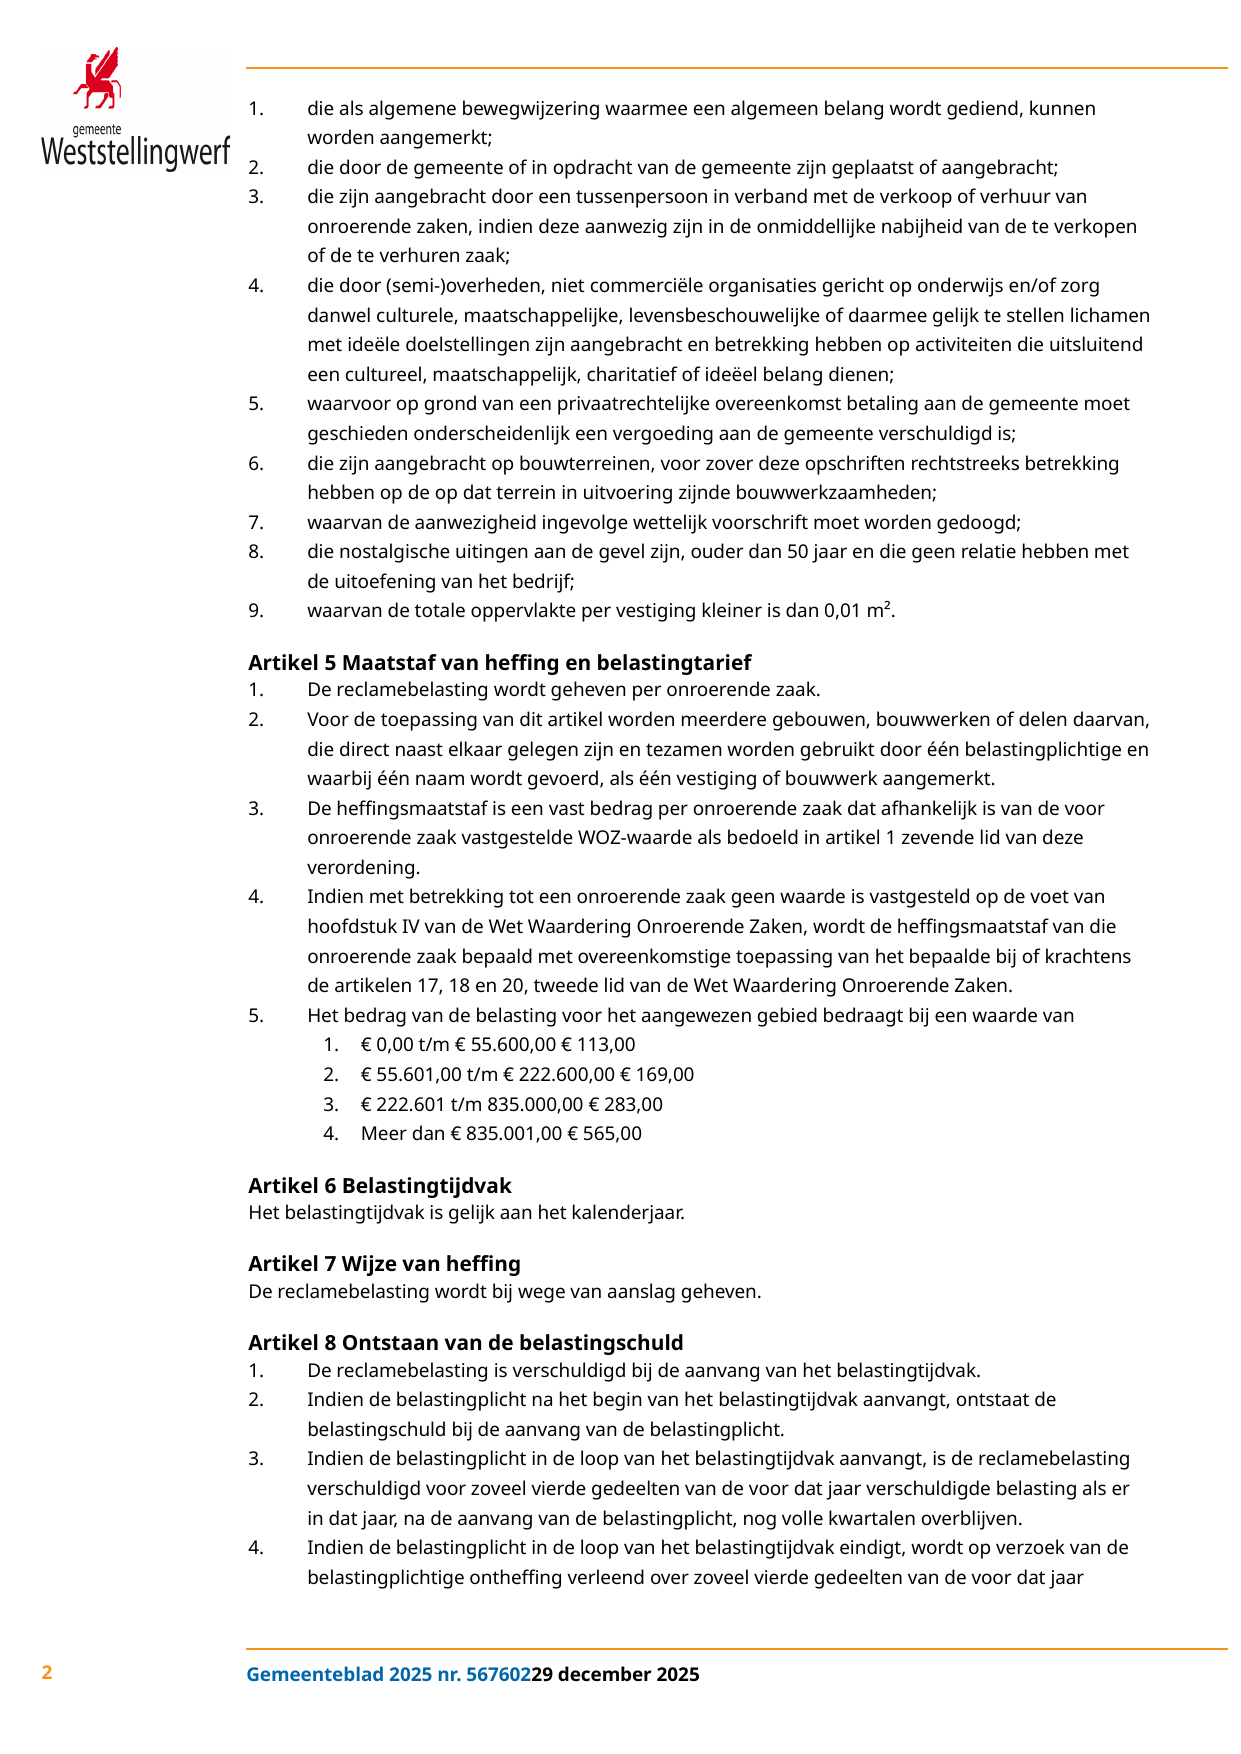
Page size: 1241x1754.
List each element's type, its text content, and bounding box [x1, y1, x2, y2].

list € 222.601 t/m 835.000,00 € 283,00 [323, 1091, 1152, 1116]
text Artikel 7 Wijze van heffing [248, 1249, 1152, 1278]
text Artikel 6 Belastingtijdvak [248, 1171, 1152, 1199]
list waarvan de totale oppervlakte per vestiging kleiner is dan 0,01 m². [248, 598, 1152, 623]
list De reclamebelasting wordt geheven per onroerende zaak. [248, 677, 1152, 702]
list Indien met betrekking tot een onroerende zaak geen waarde is vastgesteld op de voet van hoofdstuk IV van de Wet Waardering Onroerende Zaken, wordt de heffingsmaatstaf van die onroerende zaak bepaald met overeenkomstige toepassing van het bepaalde bij of krachtens de artikelen 17, 18 en 20, tweede lid van de Wet Waardering Onroerende Zaken. [248, 884, 1152, 998]
list Indien de belastingplicht na het begin van het belastingtijdvak aanvangt, ontstaat de belastingschuld bij de aanvang van de belastingplicht. [248, 1386, 1152, 1442]
list Indien de belastingplicht in de loop van het belastingtijdvak aanvangt, is de reclamebelasting verschuldigd voor zoveel vierde gedeelten van de voor dat jaar verschuldigde belasting als er in dat jaar, na de aanvang van de belastingplicht, nog volle kwartalen overblijven. [248, 1446, 1152, 1531]
list De heffingsmaatstaf is een vast bedrag per onroerende zaak dat afhankelijk is van de voor onroerende zaak vastgestelde WOZ-waarde als bedoeld in artikel 1 zevende lid van deze verordening. [248, 795, 1152, 880]
list De reclamebelasting is verschuldigd bij de aanvang van het belastingtijdvak. [248, 1357, 1152, 1383]
picture [41, 47, 231, 172]
list Het bedrag van de belasting voor het aangewezen gebied bedraagt bij een waarde van [248, 1002, 1152, 1028]
list Indien de belastingplicht in de loop van het belastingtijdvak eindigt, wordt op verzoek van de belastingplichtige ontheffing verleend over zoveel vierde gedeelten van de voor dat jaar [248, 1534, 1152, 1590]
list € 55.601,00 t/m € 222.600,00 € 169,00 [323, 1061, 1152, 1087]
text De reclamebelasting wordt bij wege van aanslag geheven. [248, 1278, 1152, 1304]
list Voor de toepassing van dit artikel worden meerdere gebouwen, bouwwerken of delen daarvan, die direct naast elkaar gelegen zijn en tezamen worden gebruikt door één belastingplichtige en waarbij één naam wordt gevoerd, als één vestiging of bouwwerk aangemerkt. [248, 706, 1152, 791]
list € 0,00 t/m € 55.600,00 € 113,00 [323, 1032, 1152, 1057]
list waarvoor op grond van een privaatrechtelijke overeenkomst betaling aan de gemeente moet geschieden onderscheidenlijk een vergoeding aan de gemeente verschuldigd is; [248, 391, 1152, 446]
list die zijn aangebracht op bouwterreinen, voor zover deze opschriften rechtstreeks betrekking hebben op de op dat terrein in uitvoering zijnde bouwwerkzaamheden; [248, 450, 1152, 505]
list die nostalgische uitingen aan de gevel zijn, ouder dan 50 jaar en die geen relatie hebben met de uitoefening van het bedrijf; [248, 538, 1152, 594]
list Meer dan € 835.001,00 € 565,00 [323, 1120, 1152, 1146]
text Artikel 5 Maatstaf van heffing en belastingtarief [248, 648, 1152, 677]
list die door de gemeente of in opdracht van de gemeente zijn geplaatst of aangebracht; [248, 154, 1152, 180]
text Artikel 8 Ontstaan van de belastingschuld [248, 1328, 1152, 1357]
list die door (semi-)overheden, niet commerciële organisaties gericht op onderwijs en/of zorg danwel culturele, maatschappelijke, levensbeschouwelijke of daarmee gelijk te stellen lichamen met ideële doelstellingen zijn aangebracht en betrekking hebben op activiteiten die uitsluitend een cultureel, maatschappelijk, charitatief of ideëel belang dienen; [248, 272, 1152, 387]
text Het belastingtijdvak is gelijk aan het kalenderjaar. [248, 1199, 1152, 1225]
list die zijn aangebracht door een tussenpersoon in verband met de verkoop of verhuur van onroerende zaken, indien deze aanwezig zijn in de onmiddellijke nabijheid van de te verkopen of de te verhuren zaak; [248, 183, 1152, 268]
list die als algemene bewegwijzering waarmee een algemeen belang wordt gediend, kunnen worden aangemerkt; [248, 95, 1152, 150]
list waarvan de aanwezigheid ingevolge wettelijk voorschrift moet worden gedoogd; [248, 509, 1152, 535]
